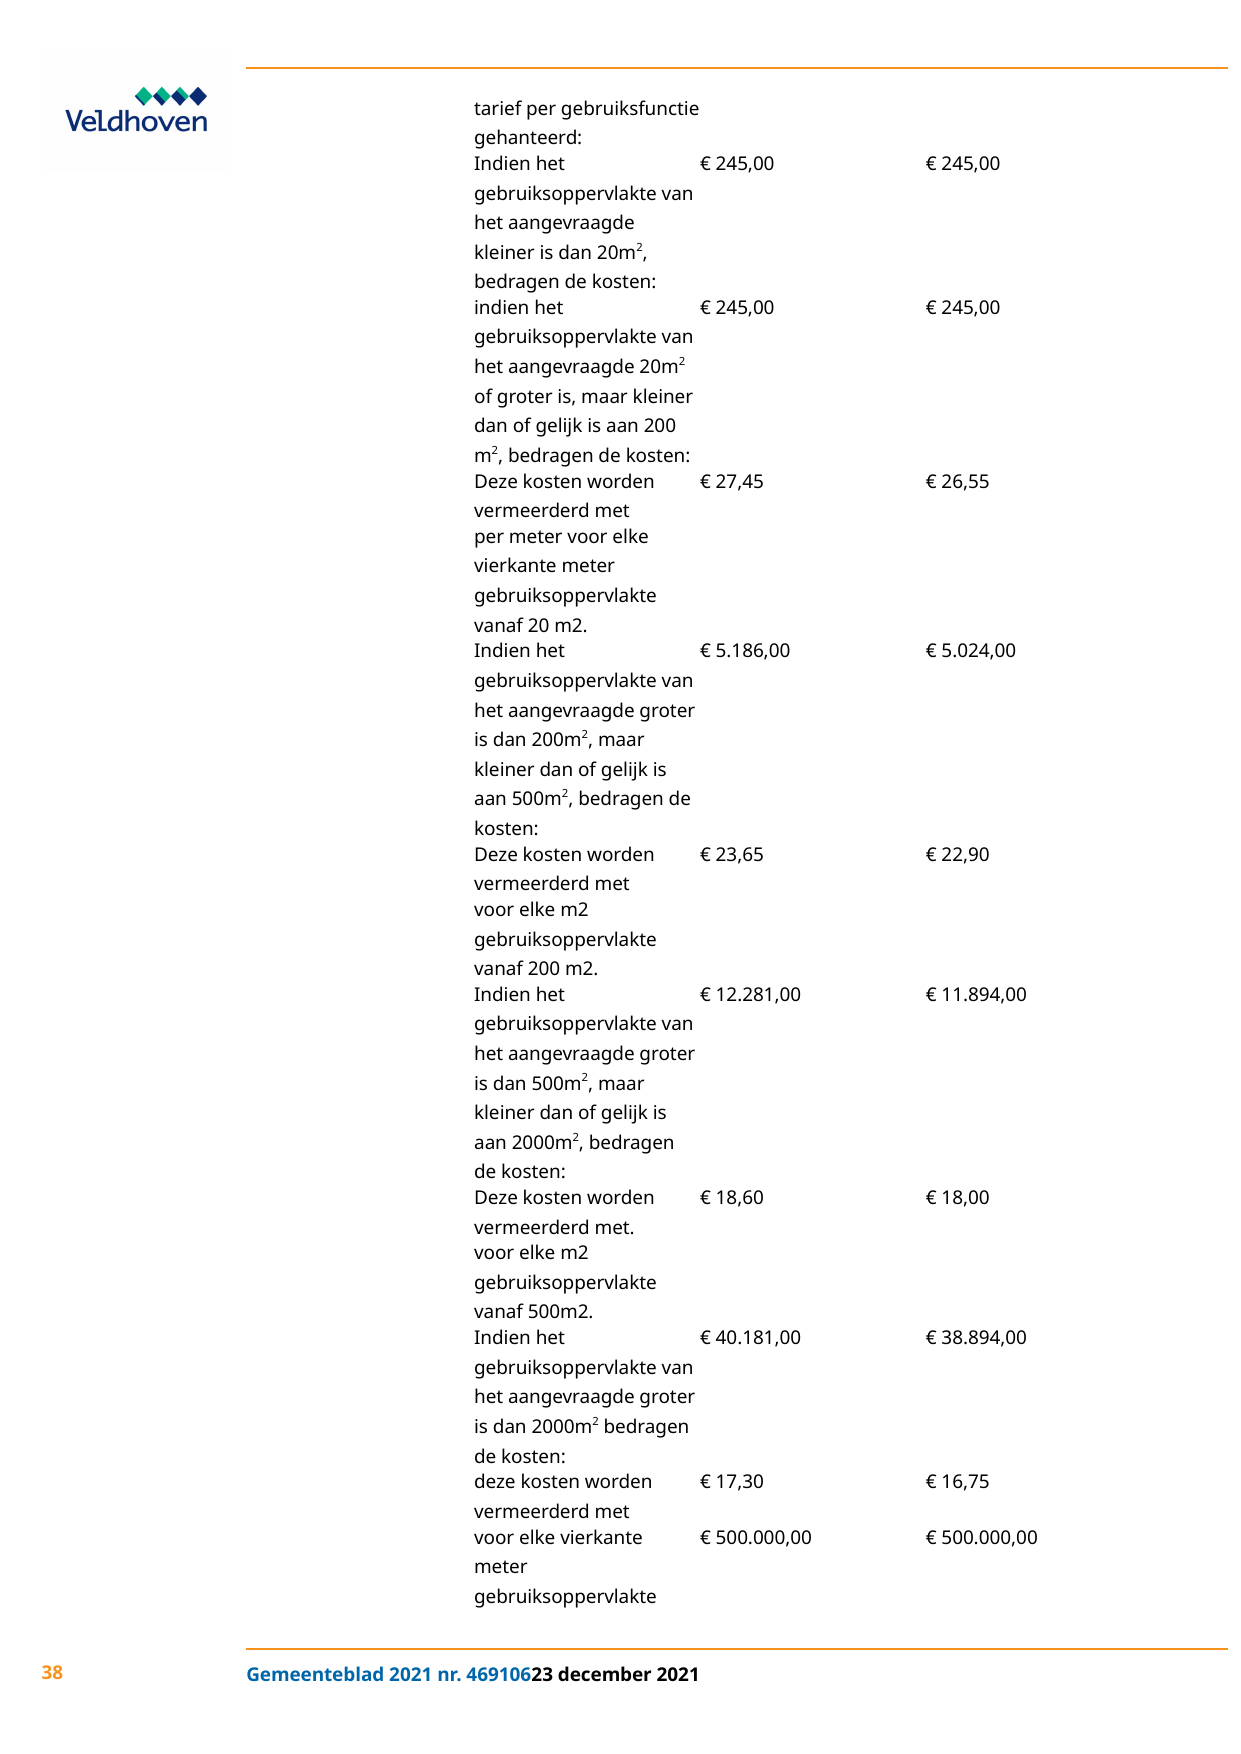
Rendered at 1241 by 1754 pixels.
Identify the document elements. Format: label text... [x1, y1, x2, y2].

table_cell [700, 896, 926, 981]
table_cell [248, 1524, 474, 1609]
table_cell per meter voor elke vierkante meter gebruiksoppervlakte vanaf 20 m2. [474, 523, 700, 638]
table_cell [248, 468, 474, 523]
table_cell € 245,00 [926, 294, 1152, 468]
table_cell Indien het gebruiksoppervlakte van het aangevraagde groter is dan 500m2, maar kleiner dan of gelijk is aan 2000m2, bedragen de kosten: [474, 981, 700, 1184]
table_cell [248, 1469, 474, 1524]
table_cell € 18,00 [926, 1184, 1152, 1239]
table_cell voor elke m2 gebruiksoppervlakte vanaf 500m2. [474, 1240, 700, 1324]
table_cell Indien het gebruiksoppervlakte van het aangevraagde groter is dan 200m2, maar kleiner dan of gelijk is aan 500m2, bedragen de kosten: [474, 638, 700, 841]
table_cell Indien het gebruiksoppervlakte van het aangevraagde groter is dan 2000m2 bedragen de kosten: [474, 1325, 700, 1468]
table_cell Deze kosten worden vermeerderd met. [474, 1184, 700, 1239]
table_cell deze kosten worden vermeerderd met [474, 1469, 700, 1524]
table_cell € 5.024,00 [926, 638, 1152, 841]
table_cell [248, 638, 474, 841]
table_cell voor elke m2 gebruiksoppervlakte vanaf 200 m2. [474, 896, 700, 981]
table_cell [700, 523, 926, 638]
table_cell [248, 523, 474, 638]
table_cell Indien het gebruiksoppervlakte van het aangevraagde kleiner is dan 20m2, bedragen de kosten: [474, 150, 700, 294]
table_cell € 245,00 [700, 150, 926, 294]
table_cell [248, 1240, 474, 1324]
table_cell € 23,65 [700, 841, 926, 896]
table_cell indien het gebruiksoppervlakte van het aangevraagde 20m2 of groter is, maar kleiner dan of gelijk is aan 200 m2, bedragen de kosten: [474, 294, 700, 468]
table_cell € 16,75 [926, 1469, 1152, 1524]
table_cell € 26,55 [926, 468, 1152, 523]
table_cell € 17,30 [700, 1469, 926, 1524]
table_cell voor elke vierkante meter gebruiksoppervlakte [474, 1524, 700, 1609]
table_cell Deze kosten worden vermeerderd met [474, 468, 700, 523]
table_cell € 27,45 [700, 468, 926, 523]
table_cell € 500.000,00 [700, 1524, 926, 1609]
table_cell [248, 896, 474, 981]
table_cell [248, 150, 474, 294]
table_cell € 245,00 [700, 294, 926, 468]
table_cell [248, 1325, 474, 1468]
table_cell € 5.186,00 [700, 638, 926, 841]
table_cell [248, 95, 474, 150]
table_cell € 18,60 [700, 1184, 926, 1239]
table_cell Deze kosten worden vermeerderd met [474, 841, 700, 896]
table_cell € 38.894,00 [926, 1325, 1152, 1468]
table_cell [248, 294, 474, 468]
table_cell [926, 896, 1152, 981]
table_cell [926, 1240, 1152, 1324]
table_cell [248, 841, 474, 896]
table_cell [926, 523, 1152, 638]
table_cell [926, 95, 1152, 150]
table_cell € 12.281,00 [700, 981, 926, 1184]
table_cell € 245,00 [926, 150, 1152, 294]
table_cell [700, 95, 926, 150]
table_cell [700, 1240, 926, 1324]
table_cell € 500.000,00 [926, 1524, 1152, 1609]
table_cell [248, 981, 474, 1184]
table_cell € 22,90 [926, 841, 1152, 896]
table_cell € 11.894,00 [926, 981, 1152, 1184]
table_cell € 40.181,00 [700, 1325, 926, 1468]
table_cell [248, 1184, 474, 1239]
table_cell tarief per gebruiksfunctie gehanteerd: [474, 95, 700, 150]
picture [41, 47, 231, 172]
